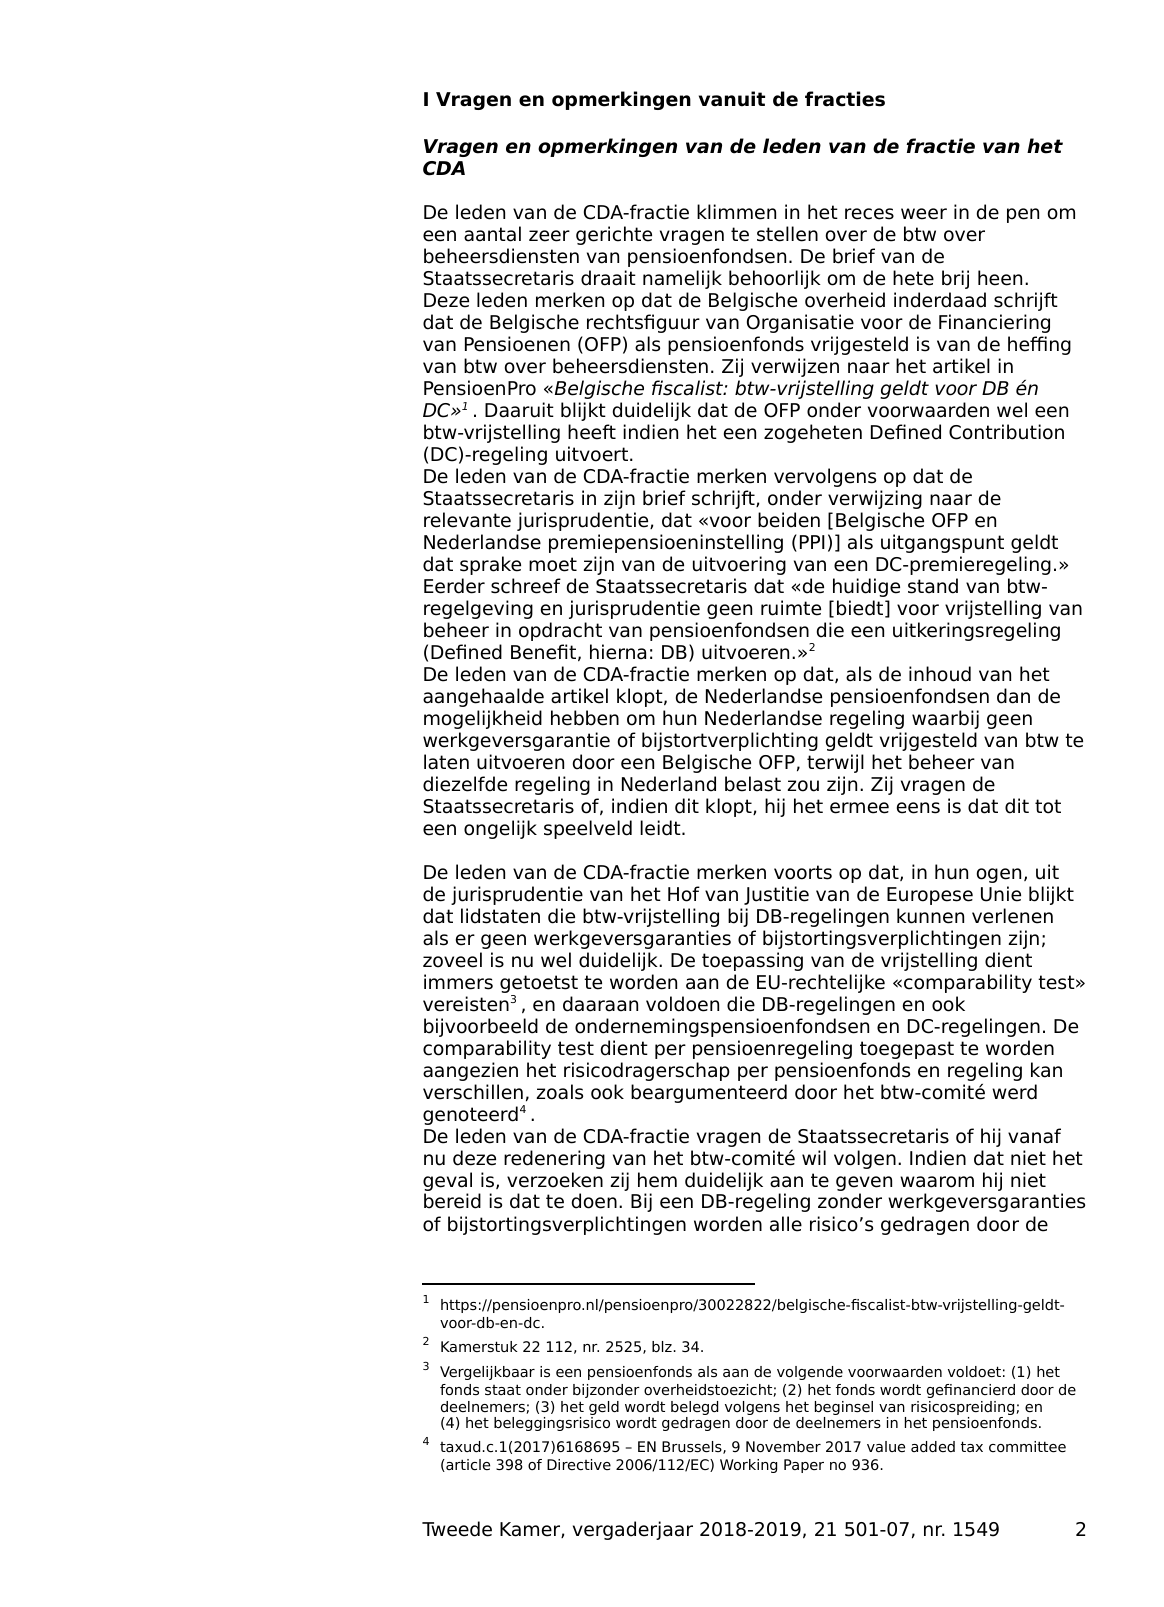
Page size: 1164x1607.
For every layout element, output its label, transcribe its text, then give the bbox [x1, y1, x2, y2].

text De leden van de CDA-fractie klimmen in het reces weer in de pen om een aantal zeer gerichte vragen te stellen over de btw over beheersdiensten van pensioenfondsen. De brief van de Staatssecretaris draait namelijk behoorlijk om de hete brij heen. [422, 202, 1087, 290]
text Kamerstuk 22 112, nr. 2525, blz. 34. [422, 1335, 1087, 1357]
subtitle Vragen en opmerkingen van de leden van de fractie van het CDA [422, 136, 1087, 180]
text https://pensioenpro.nl/pensioenpro/30022822/belgische-fiscalist-btw-vrijstelling-geldt-voor-db-en-dc. [422, 1293, 1087, 1332]
subtitle I Vragen en opmerkingen vanuit de fracties [422, 89, 1087, 111]
text De leden van de CDA-fractie vragen de Staatssecretaris of hij vanaf nu deze redenering van het btw-comité wil volgen. Indien dat niet het geval is, verzoeken zij hem duidelijk aan te geven waarom hij niet bereid is dat te doen. Bij een DB-regeling zonder werkgeversgaranties of bijstortingsverplichtingen worden alle risico’s gedragen door de [422, 1126, 1087, 1235]
text De leden van de CDA-fractie merken op dat, als de inhoud van het aangehaalde artikel klopt, de Nederlandse pensioenfondsen dan de mogelijkheid hebben om hun Nederlandse regeling waarbij geen werkgeversgarantie of bijstortverplichting geldt vrijgesteld van btw te laten uitvoeren door een Belgische OFP, terwijl het beheer van diezelfde regeling in Nederland belast zou zijn. Zij vragen de Staatssecretaris of, indien dit klopt, hij het ermee eens is dat dit tot een ongelijk speelveld leidt. [422, 664, 1087, 839]
text Vergelijkbaar is een pensioenfonds als aan de volgende voorwaarden voldoet: (1) het fonds staat onder bijzonder overheidstoezicht; (2) het fonds wordt gefinancierd door de deelnemers; (3) het geld wordt belegd volgens het beginsel van risicospreiding; en (4) het beleggingsrisico wordt gedragen door de deelnemers in het pensioenfonds. [422, 1360, 1087, 1432]
text taxud.c.1(2017)6168695 – EN Brussels, 9 November 2017 value added tax committee (article 398 of Directive 2006/112/EC) Working Paper no 936. [422, 1435, 1087, 1474]
text Deze leden merken op dat de Belgische overheid inderdaad schrijft dat de Belgische rechtsfiguur van Organisatie voor de Financiering van Pensioenen (OFP) als pensioenfonds vrijgesteld is van de heffing van btw over beheersdiensten. Zij verwijzen naar het artikel in PensioenPro «Belgische fiscalist: btw-vrijstelling geldt voor DB én DC». Daaruit blijkt duidelijk dat de OFP onder voorwaarden wel een btw-vrijstelling heeft indien het een zogeheten Defined Contribution (DC)-regeling uitvoert. [422, 290, 1087, 466]
text De leden van de CDA-fractie merken vervolgens op dat de Staatssecretaris in zijn brief schrijft, onder verwijzing naar de relevante jurisprudentie, dat «voor beiden [Belgische OFP en Nederlandse premiepensioeninstelling (PPI)] als uitgangspunt geldt dat sprake moet zijn van de uitvoering van een DC-premieregeling.» Eerder schreef de Staatssecretaris dat «de huidige stand van btw-regelgeving en jurisprudentie geen ruimte [biedt] voor vrijstelling van beheer in opdracht van pensioenfondsen die een uitkeringsregeling (Defined Benefit, hierna: DB) uitvoeren.» [422, 466, 1087, 664]
text De leden van de CDA-fractie merken voorts op dat, in hun ogen, uit de jurisprudentie van het Hof van Justitie van de Europese Unie blijkt dat lidstaten die btw-vrijstelling bij DB-regelingen kunnen verlenen als er geen werkgeversgaranties of bijstortingsverplichtingen zijn; zoveel is nu wel duidelijk. De toepassing van de vrijstelling dient immers getoetst te worden aan de EU-rechtelijke «comparability test» vereisten, en daaraan voldoen die DB-regelingen en ook bijvoorbeeld de ondernemingspensioenfondsen en DC-regelingen. De comparability test dient per pensioenregeling toegepast te worden aangezien het risicodragerschap per pensioenfonds en regeling kan verschillen, zoals ook beargumenteerd door het btw-comité werd genoteerd. [422, 862, 1087, 1126]
